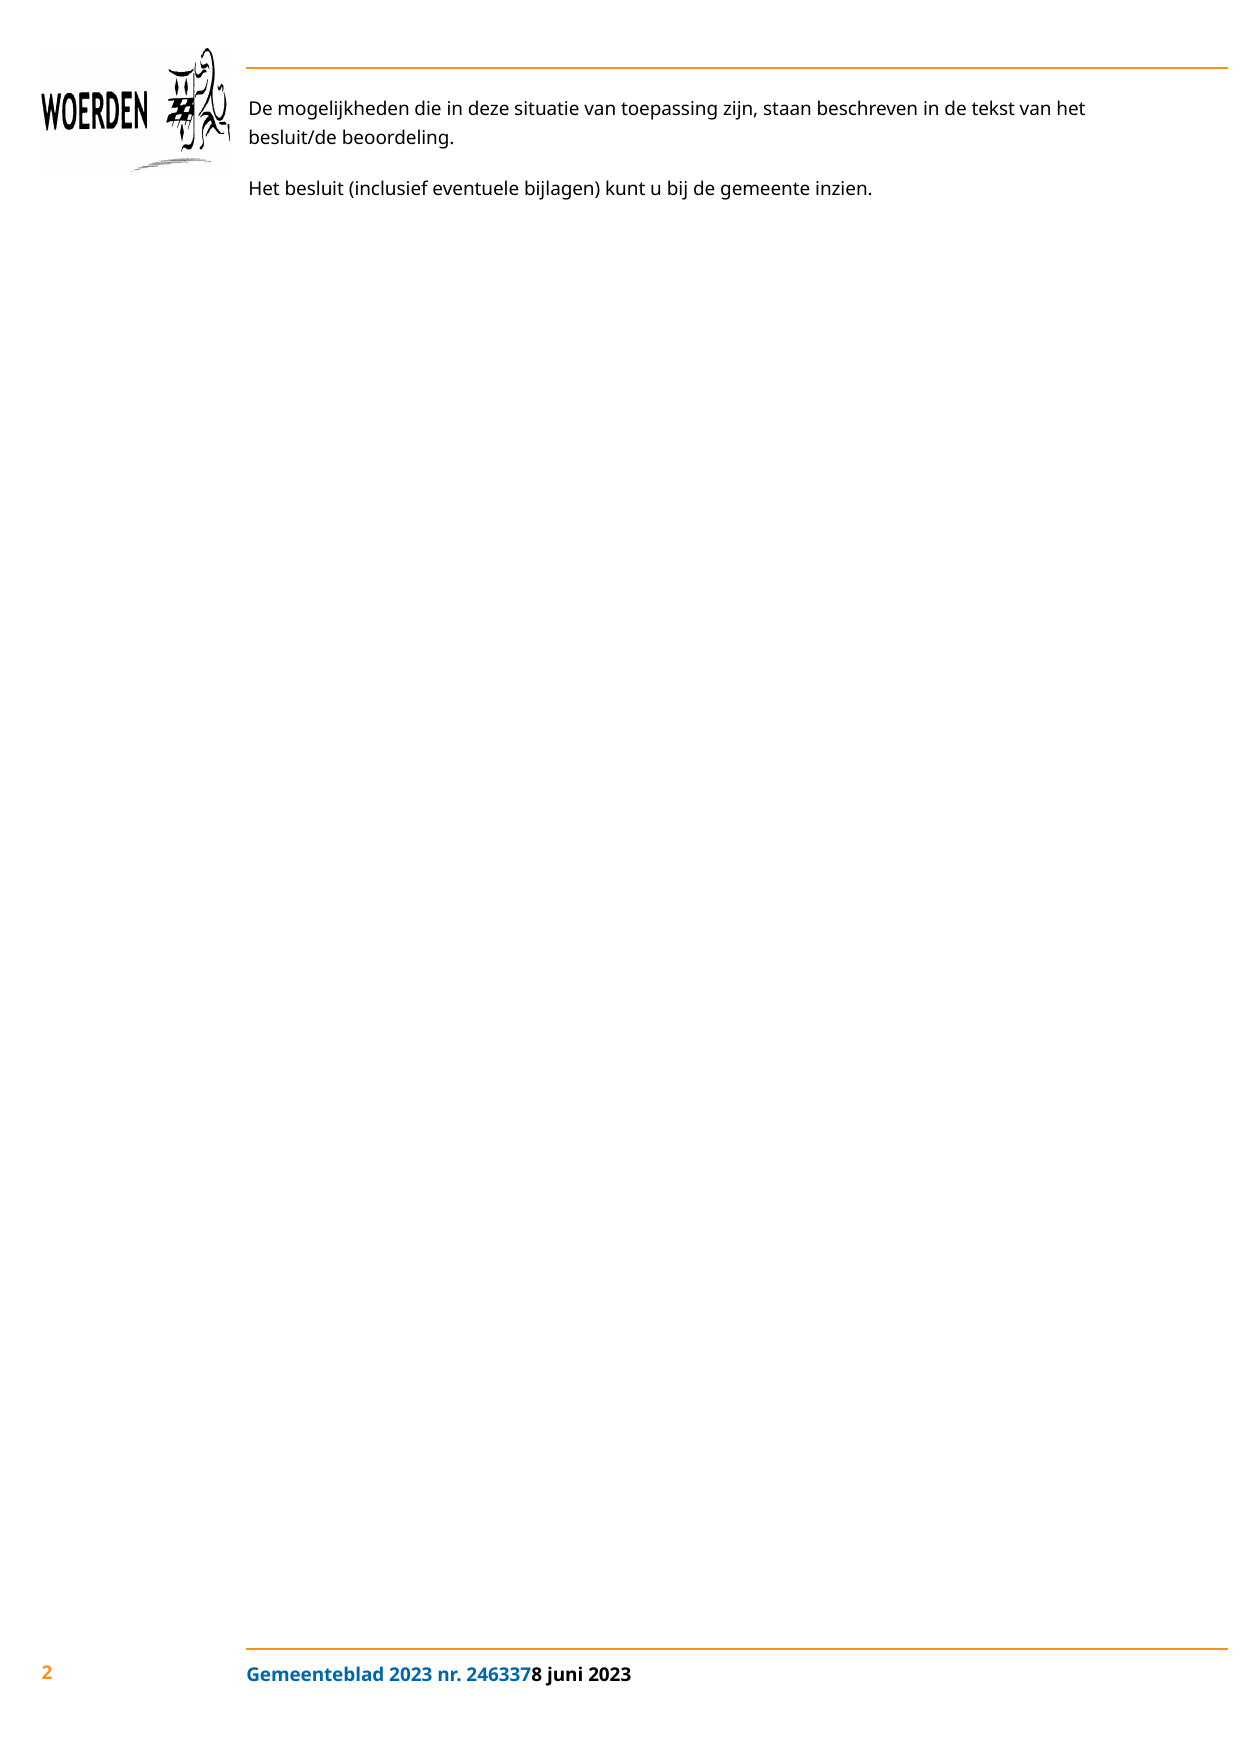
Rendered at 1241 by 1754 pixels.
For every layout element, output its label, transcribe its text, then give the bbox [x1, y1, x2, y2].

text De mogelijkheden die in deze situatie van toepassing zijn, staan beschreven in de tekst van het besluit/de beoordeling. [248, 95, 1152, 150]
text Het besluit (inclusief eventuele bijlagen) kunt u bij de gemeente inzien. [248, 175, 1152, 201]
picture [41, 47, 231, 172]
